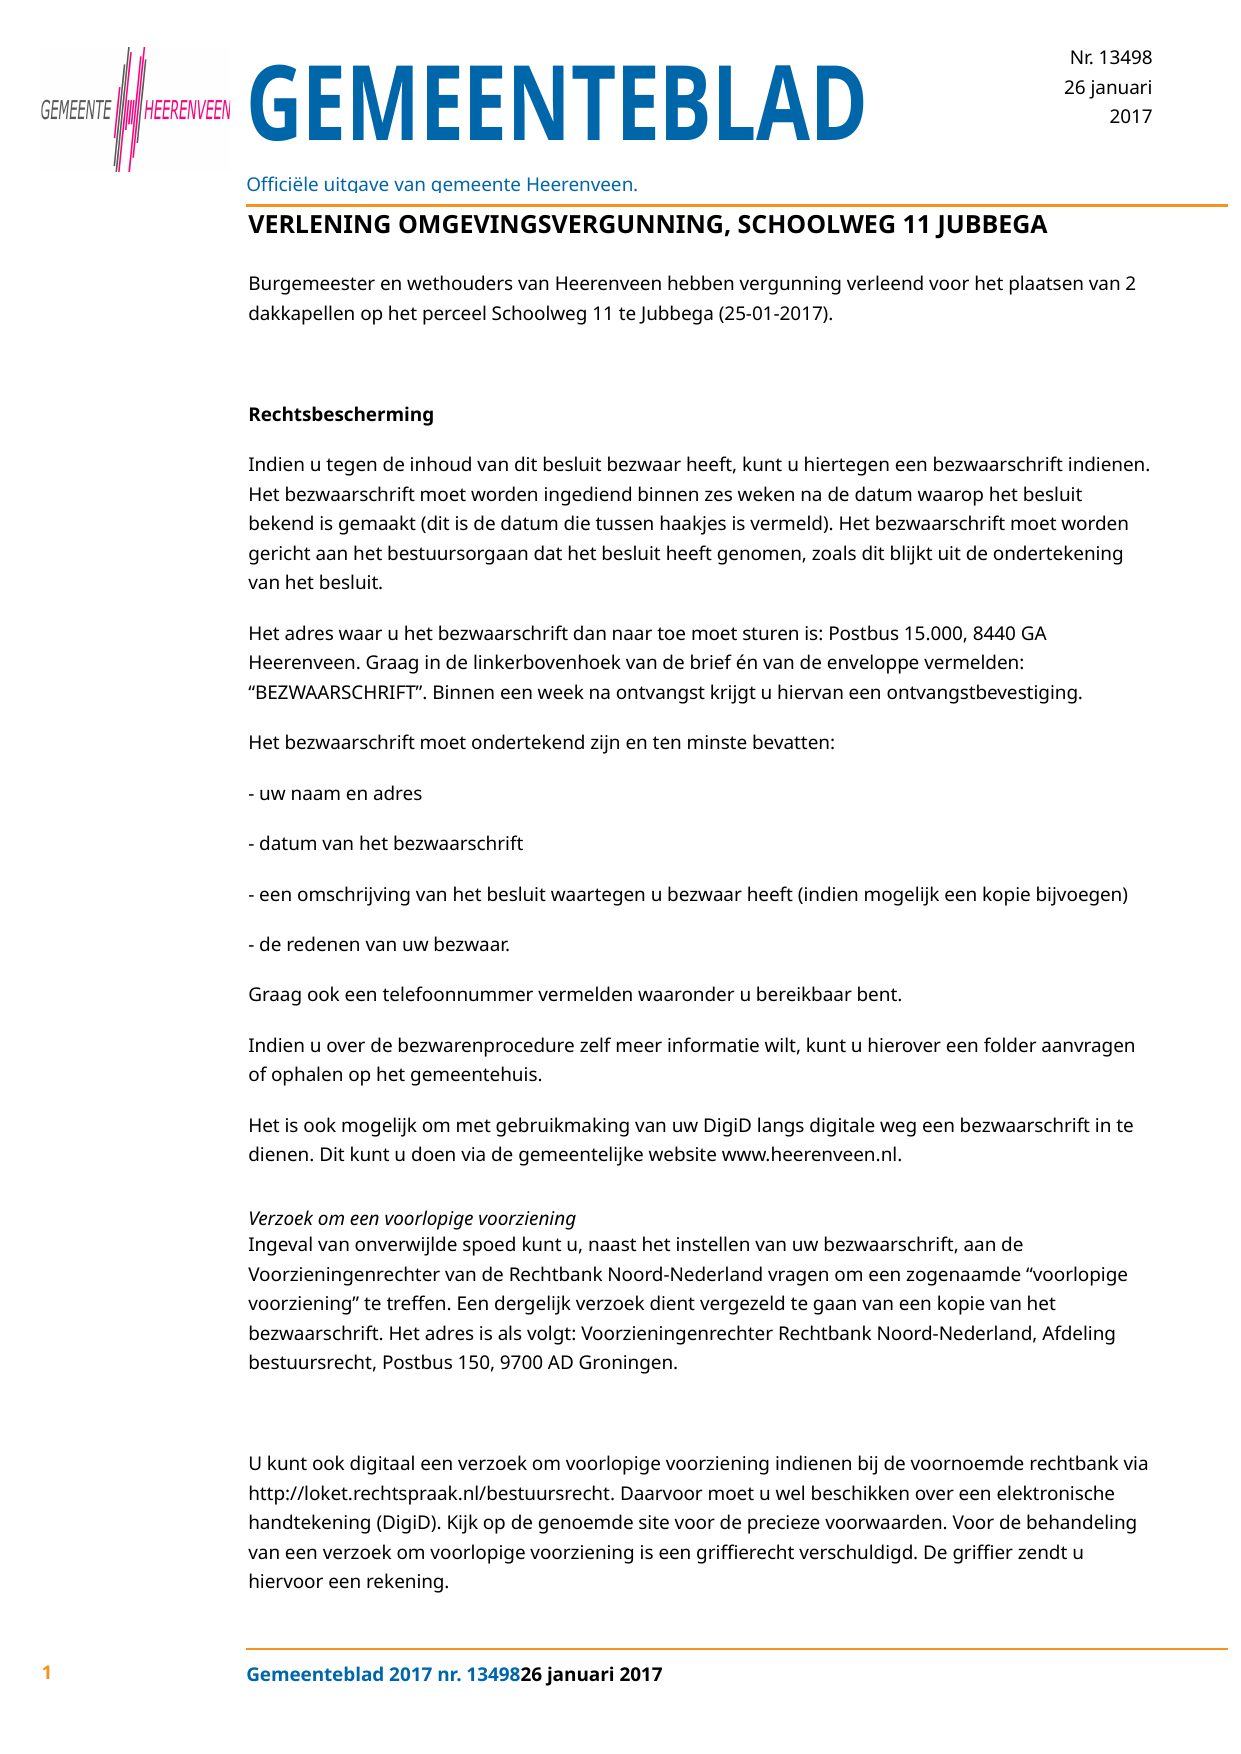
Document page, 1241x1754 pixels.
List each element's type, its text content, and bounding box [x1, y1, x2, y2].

text Het is ook mogelijk om met gebruikmaking van uw DigiD langs digitale weg een bezwaarschrift in te dienen. Dit kunt u doen via de gemeentelijke website www.heerenveen.nl. [248, 1112, 1152, 1167]
text Het bezwaarschrift moet ondertekend zijn en ten minste bevatten: [248, 729, 1152, 755]
text Graag ook een telefoonnummer vermelden waaronder u bereikbaar bent. [248, 982, 1152, 1007]
text Verzoek om een voorlopige voorziening [248, 1206, 1152, 1231]
text Het adres waar u het bezwaarschrift dan naar toe moet sturen is: Postbus 15.000, 8440 GA Heerenveen. Graag in de linkerbovenhoek van de brief én van de enveloppe vermelden: “BEZWAARSCHRIFT”. Binnen een week na ontvangst krijgt u hiervan een ontvangstbevestiging. [248, 620, 1152, 705]
text - de redenen van uw bezwaar. [248, 931, 1152, 957]
text VERLENING OMGEVINGSVERGUNNING, SCHOOLWEG 11 JUBBEGA [248, 207, 1152, 241]
text Burgemeester en wethouders van Heerenveen hebben vergunning verleend voor het plaatsen van 2 dakkapellen op het perceel Schoolweg 11 te Jubbega (25-01-2017). [248, 270, 1152, 326]
text - datum van het bezwaarschrift [248, 830, 1152, 856]
text Indien u over de bezwarenprocedure zelf meer informatie wilt, kunt u hierover een folder aanvragen of ophalen op het gemeentehuis. [248, 1032, 1152, 1087]
picture [41, 47, 231, 172]
text - een omschrijving van het besluit waartegen u bezwaar heeft (indien mogelijk een kopie bijvoegen) [248, 881, 1152, 906]
text - uw naam en adres [248, 780, 1152, 806]
text Indien u tegen de inhoud van dit besluit bezwaar heeft, kunt u hiertegen een bezwaarschrift indienen. Het bezwaarschrift moet worden ingediend binnen zes weken na de datum waarop het besluit bekend is gemaakt (dit is de datum die tussen haakjes is vermeld). Het bezwaarschrift moet worden gericht aan het bestuursorgaan dat het besluit heeft genomen, zoals dit blijkt uit de ondertekening van het besluit. [248, 451, 1152, 595]
text U kunt ook digitaal een verzoek om voorlopige voorziening indienen bij de voornoemde rechtbank via http://loket.rechtspraak.nl/bestuursrecht. Daarvoor moet u wel beschikken over een elektronische handtekening (DigiD). Kijk op de genoemde site voor de precieze voorwaarden. Voor de behandeling van een verzoek om voorlopige voorziening is een griffierecht verschuldigd. De griffier zendt u hiervoor een rekening. [248, 1450, 1152, 1594]
text Rechtsbescherming [248, 401, 1152, 426]
text Ingeval van onverwijlde spoed kunt u, naast het instellen van uw bezwaarschrift, aan de Voorzieningenrechter van de Rechtbank Noord-Nederland vragen om een zogenaamde “voorlopige voorziening” te treffen. Een dergelijk verzoek dient vergezeld te gaan van een kopie van het bezwaarschrift. Het adres is als volgt: Voorzieningenrechter Rechtbank Noord-Nederland, Afdeling bestuursrecht, Postbus 150, 9700 AD Groningen. [248, 1231, 1152, 1375]
